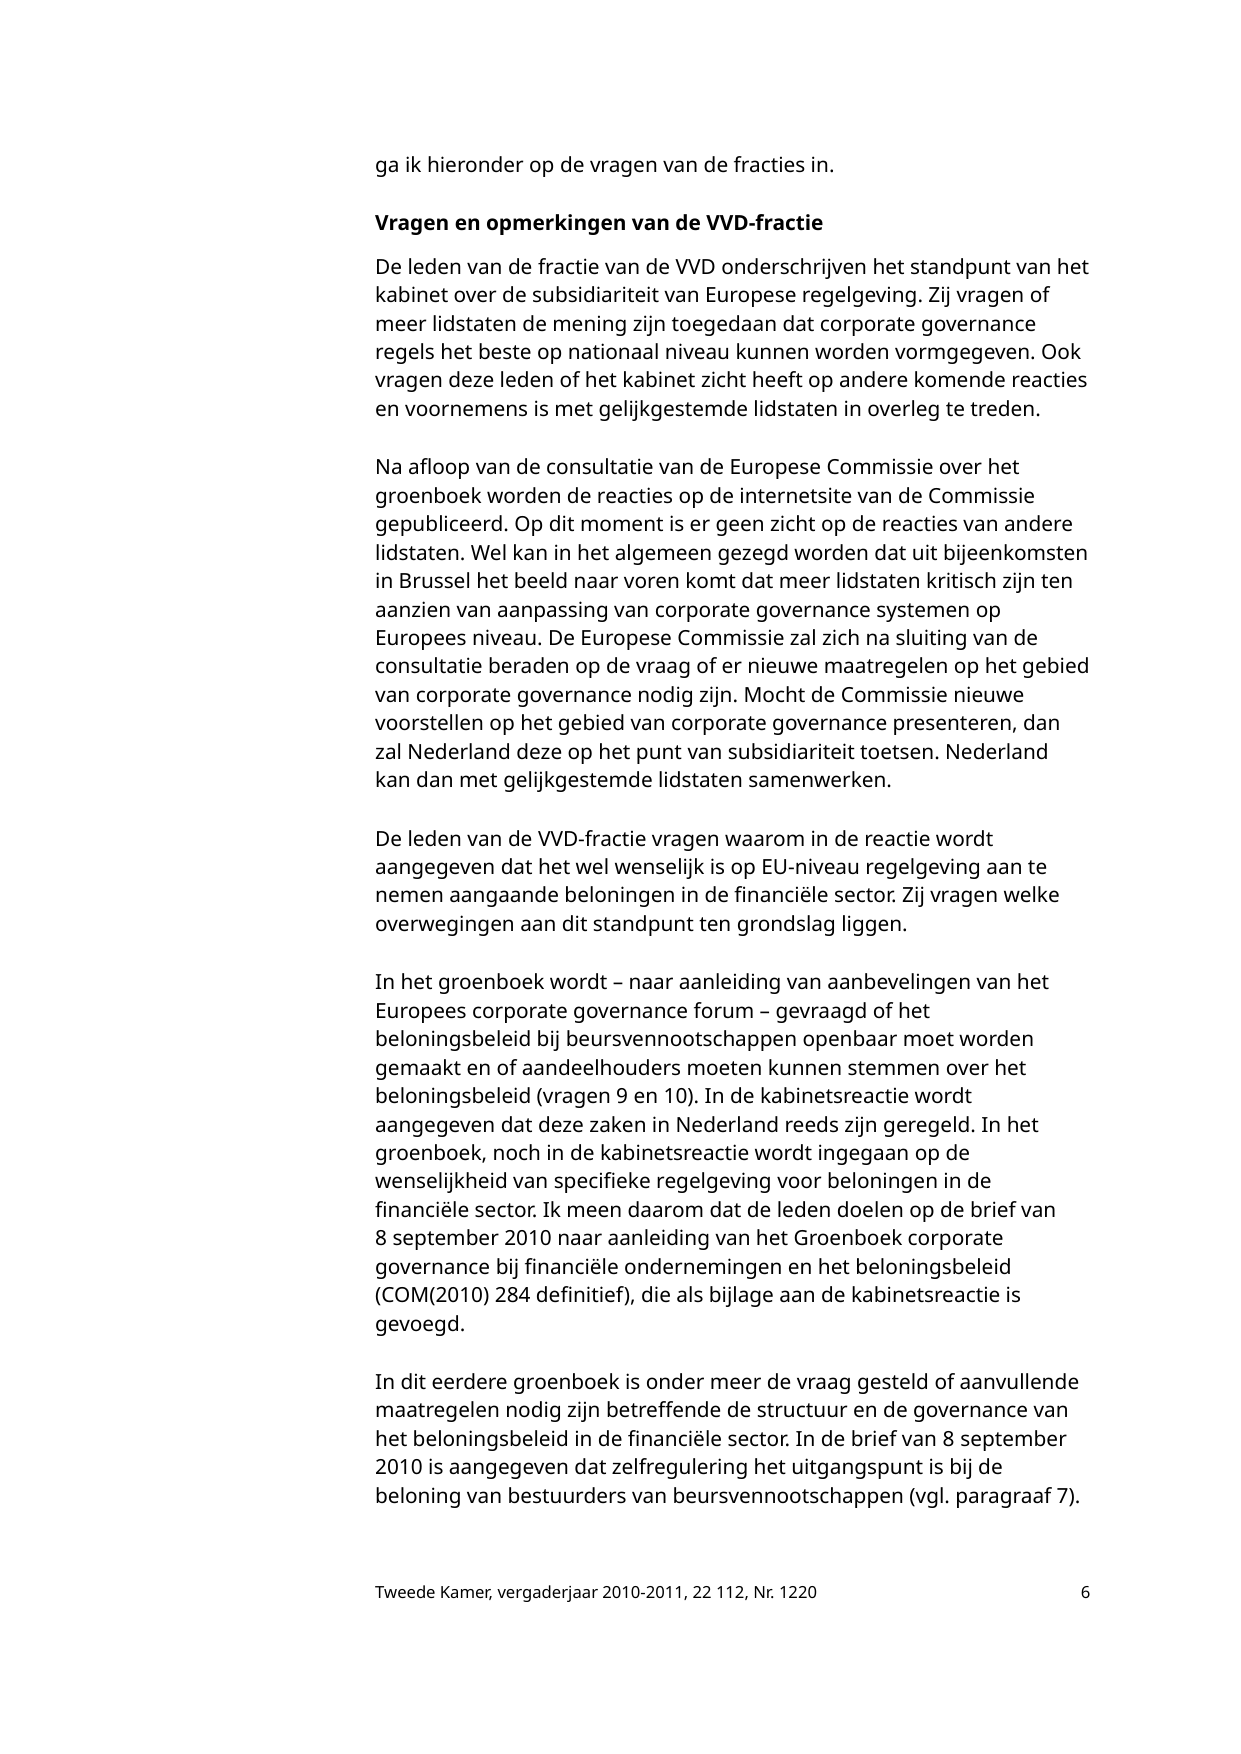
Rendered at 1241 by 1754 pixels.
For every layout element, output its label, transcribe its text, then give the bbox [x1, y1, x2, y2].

text Vragen en opmerkingen van de VVD-fractie [375, 208, 1090, 237]
text Na afloop van de consultatie van de Europese Commissie over het groenboek worden de reacties op de internetsite van de Commissie gepubliceerd. Op dit moment is er geen zicht op de reacties van andere lidstaten. Wel kan in het algemeen gezegd worden dat uit bijeenkomsten in Brussel het beeld naar voren komt dat meer lidstaten kritisch zijn ten aanzien van aanpassing van corporate governance systemen op Europees niveau. De Europese Commissie zal zich na sluiting van de consultatie beraden op de vraag of er nieuwe maatregelen op het gebied van corporate governance nodig zijn. Mocht de Commissie nieuwe voorstellen op het gebied van corporate governance presenteren, dan zal Nederland deze op het punt van subsidiariteit toetsen. Nederland kan dan met gelijkgestemde lidstaten samenwerken. [375, 452, 1090, 794]
text De leden van de VVD-fractie vragen waarom in de reactie wordt aangegeven dat het wel wenselijk is op EU-niveau regelgeving aan te nemen aangaande beloningen in de financiële sector. Zij vragen welke overwegingen aan dit standpunt ten grondslag liggen. [375, 824, 1090, 937]
text De leden van de fractie van de VVD onderschrijven het standpunt van het kabinet over de subsidiariteit van Europese regelgeving. Zij vragen of meer lidstaten de mening zijn toegedaan dat corporate governance regels het beste op nationaal niveau kunnen worden vormgegeven. Ook vragen deze leden of het kabinet zicht heeft op andere komende reacties en voornemens is met gelijkgestemde lidstaten in overleg te treden. [375, 252, 1090, 422]
text In het groenboek wordt – naar aanleiding van aanbevelingen van het Europees corporate governance forum – gevraagd of het beloningsbeleid bij beursvennootschappen openbaar moet worden gemaakt en of aandeelhouders moeten kunnen stemmen over het beloningsbeleid (vragen 9 en 10). In de kabinetsreactie wordt aangegeven dat deze zaken in Nederland reeds zijn geregeld. In het groenboek, noch in de kabinetsreactie wordt ingegaan op de wenselijkheid van specifieke regelgeving voor beloningen in de financiële sector. Ik meen daarom dat de leden doelen op de brief van 8 september 2010 naar aanleiding van het Groenboek corporate governance bij financiële ondernemingen en het beloningsbeleid (COM(2010) 284 definitief), die als bijlage aan de kabinetsreactie is gevoegd. [375, 967, 1090, 1337]
text ga ik hieronder op de vragen van de fracties in. [375, 150, 1090, 178]
text In dit eerdere groenboek is onder meer de vraag gesteld of aanvullende maatregelen nodig zijn betreffende de structuur en de governance van het beloningsbeleid in de financiële sector. In de brief van 8 september 2010 is aangegeven dat zelfregulering het uitgangspunt is bij de beloning van bestuurders van beursvennootschappen (vgl. paragraaf 7). [375, 1367, 1090, 1509]
